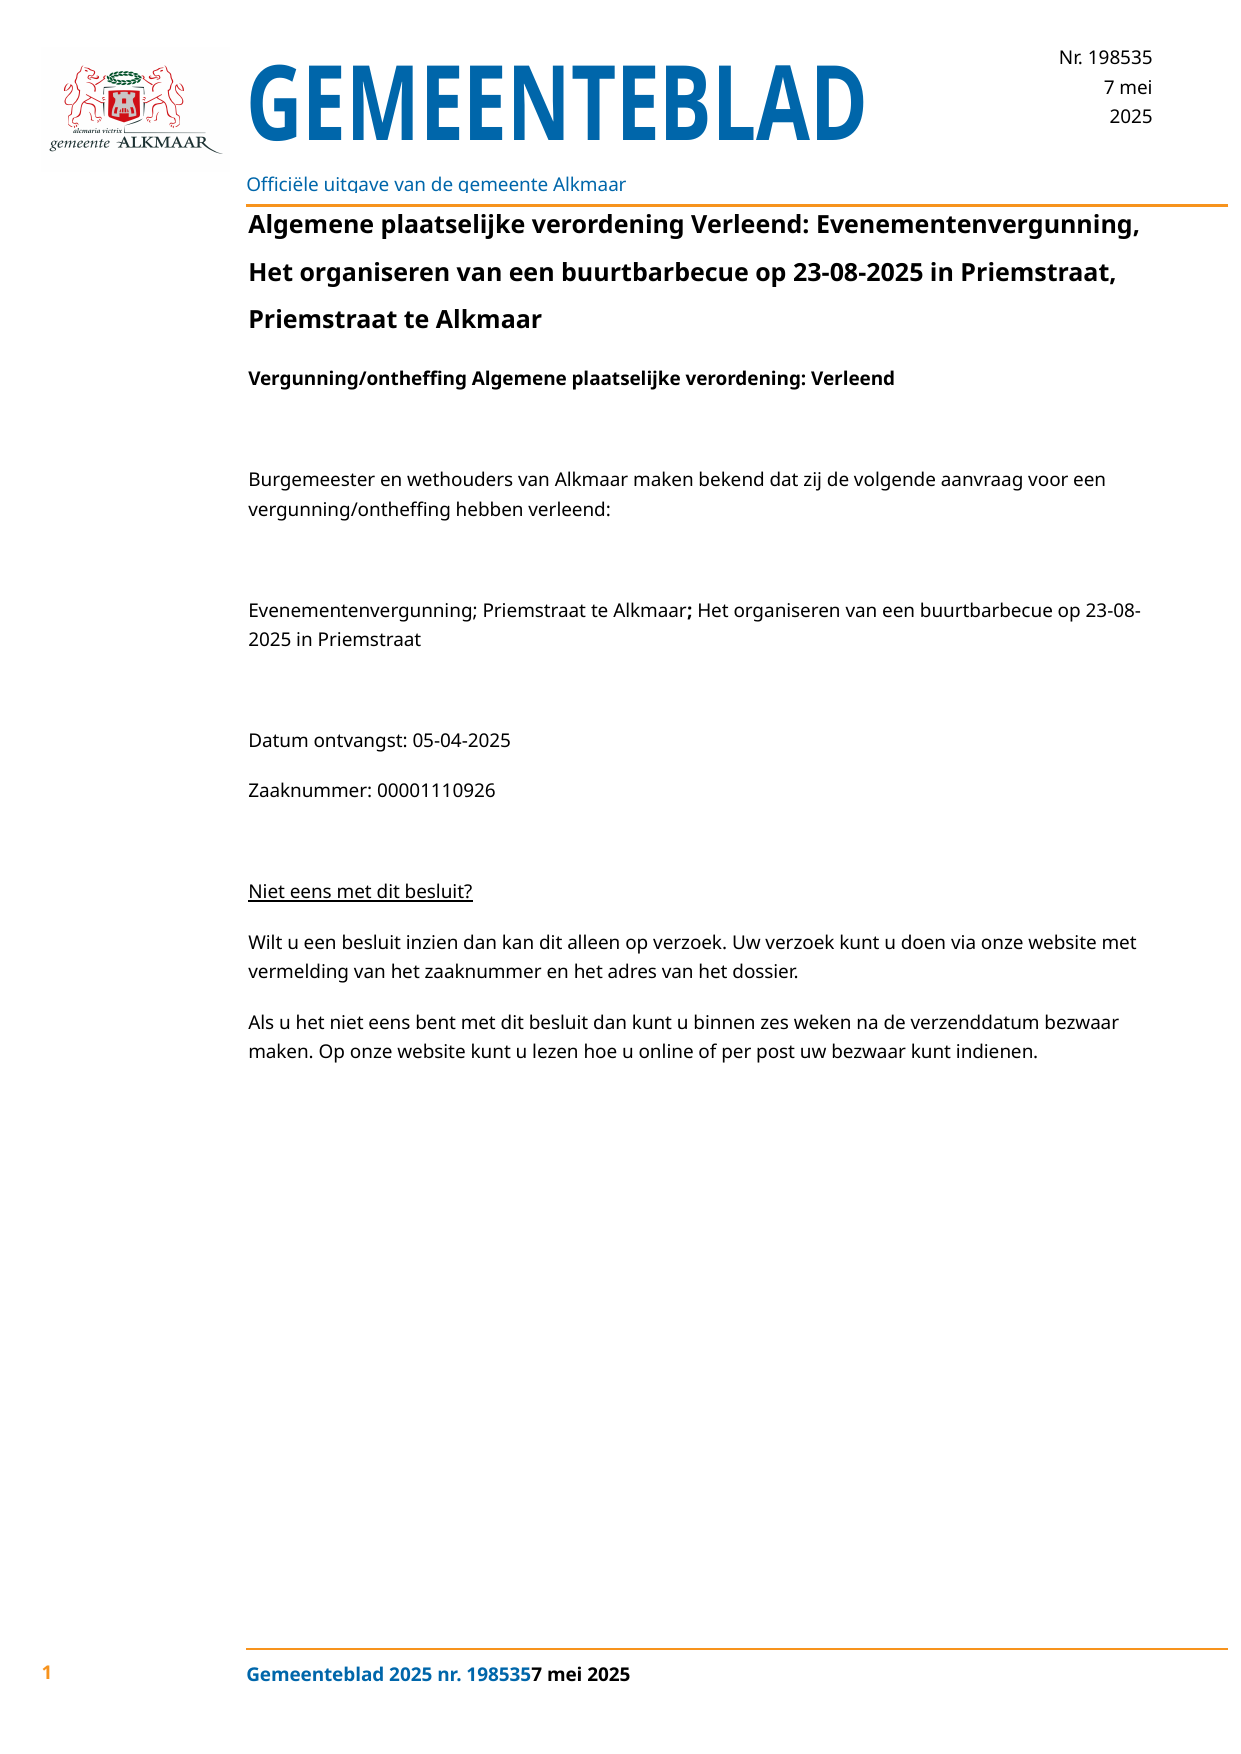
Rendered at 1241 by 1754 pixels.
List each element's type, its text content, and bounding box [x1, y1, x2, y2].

text Algemene plaatselijke verordening Verleend: Evenementenvergunning, Het organiseren van een buurtbarbecue op 23-08-2025 in Priemstraat, Priemstraat te Alkmaar [248, 207, 1152, 336]
text Evenementenvergunning; Priemstraat te Alkmaar; Het organiseren van een buurtbarbecue op 23-08-2025 in Priemstraat [248, 597, 1152, 652]
text Zaaknummer: 00001110926 [248, 778, 1152, 803]
text Niet eens met dit besluit? [248, 878, 1152, 904]
text Vergunning/ontheffing Algemene plaatselijke verordening: Verleend [248, 366, 1152, 391]
picture [41, 47, 231, 172]
text Wilt u een besluit inzien dan kan dit alleen op verzoek. Uw verzoek kunt u doen via onze website met vermelding van het zaaknummer en het adres van het dossier. [248, 929, 1152, 984]
text Datum ontvangst: 05-04-2025 [248, 727, 1152, 753]
text Burgemeester en wethouders van Alkmaar maken bekend dat zij de volgende aanvraag voor een vergunning/ontheffing hebben verleend: [248, 466, 1152, 522]
text Als u het niet eens bent met dit besluit dan kunt u binnen zes weken na de verzenddatum bezwaar maken. Op onze website kunt u lezen hoe u online of per post uw bezwaar kunt indienen. [248, 1009, 1152, 1064]
